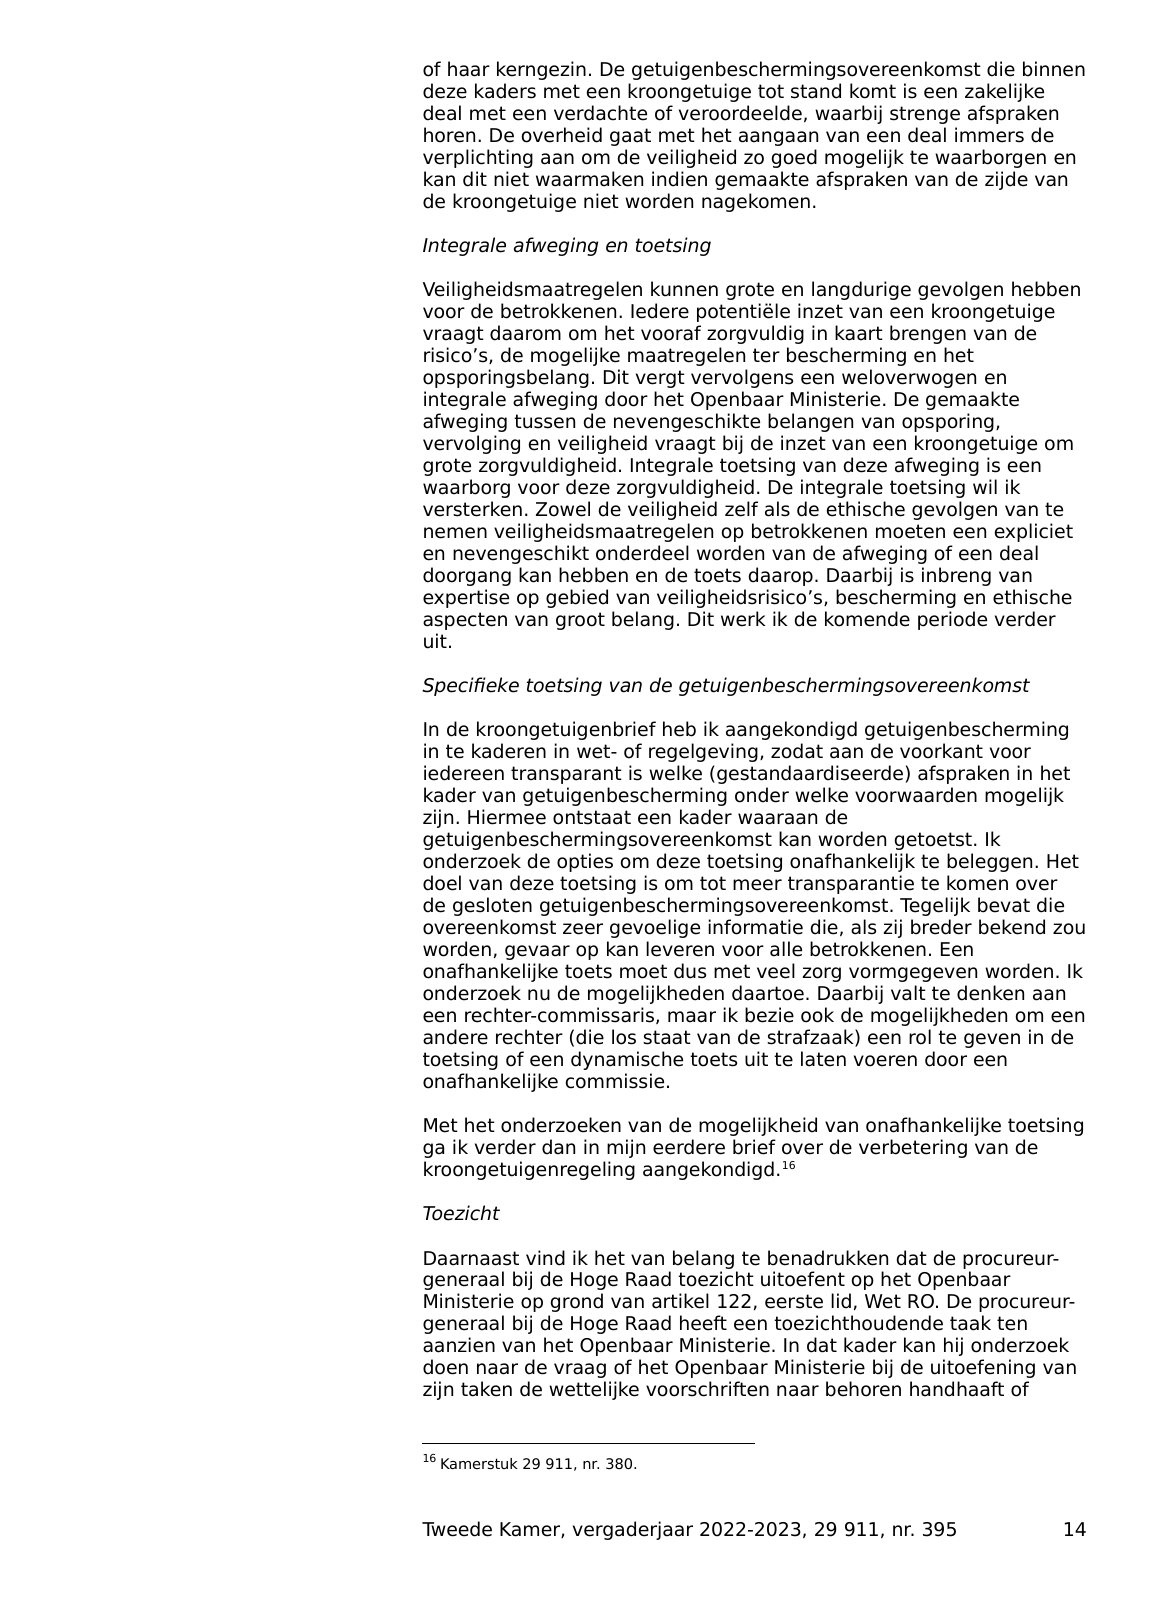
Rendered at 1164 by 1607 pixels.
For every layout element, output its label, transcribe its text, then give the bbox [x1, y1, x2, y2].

subtitle Integrale afweging en toetsing [422, 235, 1087, 257]
text Daarnaast vind ik het van belang te benadrukken dat de procureur-generaal bij de Hoge Raad toezicht uitoefent op het Openbaar Ministerie op grond van artikel 122, eerste lid, Wet RO. De procureur-generaal bij de Hoge Raad heeft een toezichthoudende taak ten aanzien van het Openbaar Ministerie. In dat kader kan hij onderzoek doen naar de vraag of het Openbaar Ministerie bij de uitoefening van zijn taken de wettelijke voorschriften naar behoren handhaaft of [422, 1247, 1087, 1401]
text Met het onderzoeken van de mogelijkheid van onafhankelijke toetsing ga ik verder dan in mijn eerdere brief over de verbetering van de kroongetuigenregeling aangekondigd. [422, 1115, 1087, 1181]
text Veiligheidsmaatregelen kunnen grote en langdurige gevolgen hebben voor de betrokkenen. Iedere potentiële inzet van een kroongetuige vraagt daarom om het vooraf zorgvuldig in kaart brengen van de risico’s, de mogelijke maatregelen ter bescherming en het opsporingsbelang. Dit vergt vervolgens een weloverwogen en integrale afweging door het Openbaar Ministerie. De gemaakte afweging tussen de nevengeschikte belangen van opsporing, vervolging en veiligheid vraagt bij de inzet van een kroongetuige om grote zorgvuldigheid. Integrale toetsing van deze afweging is een waarborg voor deze zorgvuldigheid. De integrale toetsing wil ik versterken. Zowel de veiligheid zelf als de ethische gevolgen van te nemen veiligheidsmaatregelen op betrokkenen moeten een expliciet en nevengeschikt onderdeel worden van de afweging of een deal doorgang kan hebben en de toets daarop. Daarbij is inbreng van expertise op gebied van veiligheidsrisico’s, bescherming en ethische aspecten van groot belang. Dit werk ik de komende periode verder uit. [422, 279, 1087, 653]
text In de kroongetuigenbrief heb ik aangekondigd getuigenbescherming in te kaderen in wet- of regelgeving, zodat aan de voorkant voor iedereen transparant is welke (gestandaardiseerde) afspraken in het kader van getuigenbescherming onder welke voorwaarden mogelijk zijn. Hiermee ontstaat een kader waaraan de getuigenbeschermingsovereenkomst kan worden getoetst. Ik onderzoek de opties om deze toetsing onafhankelijk te beleggen. Het doel van deze toetsing is om tot meer transparantie te komen over de gesloten getuigenbeschermingsovereenkomst. Tegelijk bevat die overeenkomst zeer gevoelige informatie die, als zij breder bekend zou worden, gevaar op kan leveren voor alle betrokkenen. Een onafhankelijke toets moet dus met veel zorg vormgegeven worden. Ik onderzoek nu de mogelijkheden daartoe. Daarbij valt te denken aan een rechter-commissaris, maar ik bezie ook de mogelijkheden om een andere rechter (die los staat van de strafzaak) een rol te geven in de toetsing of een dynamische toets uit te laten voeren door een onafhankelijke commissie. [422, 719, 1087, 1093]
text Kamerstuk 29 911, nr. 380. [422, 1452, 1087, 1474]
subtitle Toezicht [422, 1203, 1087, 1225]
subtitle Specifieke toetsing van de getuigenbeschermingsovereenkomst [422, 675, 1087, 697]
text of haar kerngezin. De getuigenbeschermingsovereenkomst die binnen deze kaders met een kroongetuige tot stand komt is een zakelijke deal met een verdachte of veroordeelde, waarbij strenge afspraken horen. De overheid gaat met het aangaan van een deal immers de verplichting aan om de veiligheid zo goed mogelijk te waarborgen en kan dit niet waarmaken indien gemaakte afspraken van de zijde van de kroongetuige niet worden nagekomen. [422, 59, 1087, 213]
